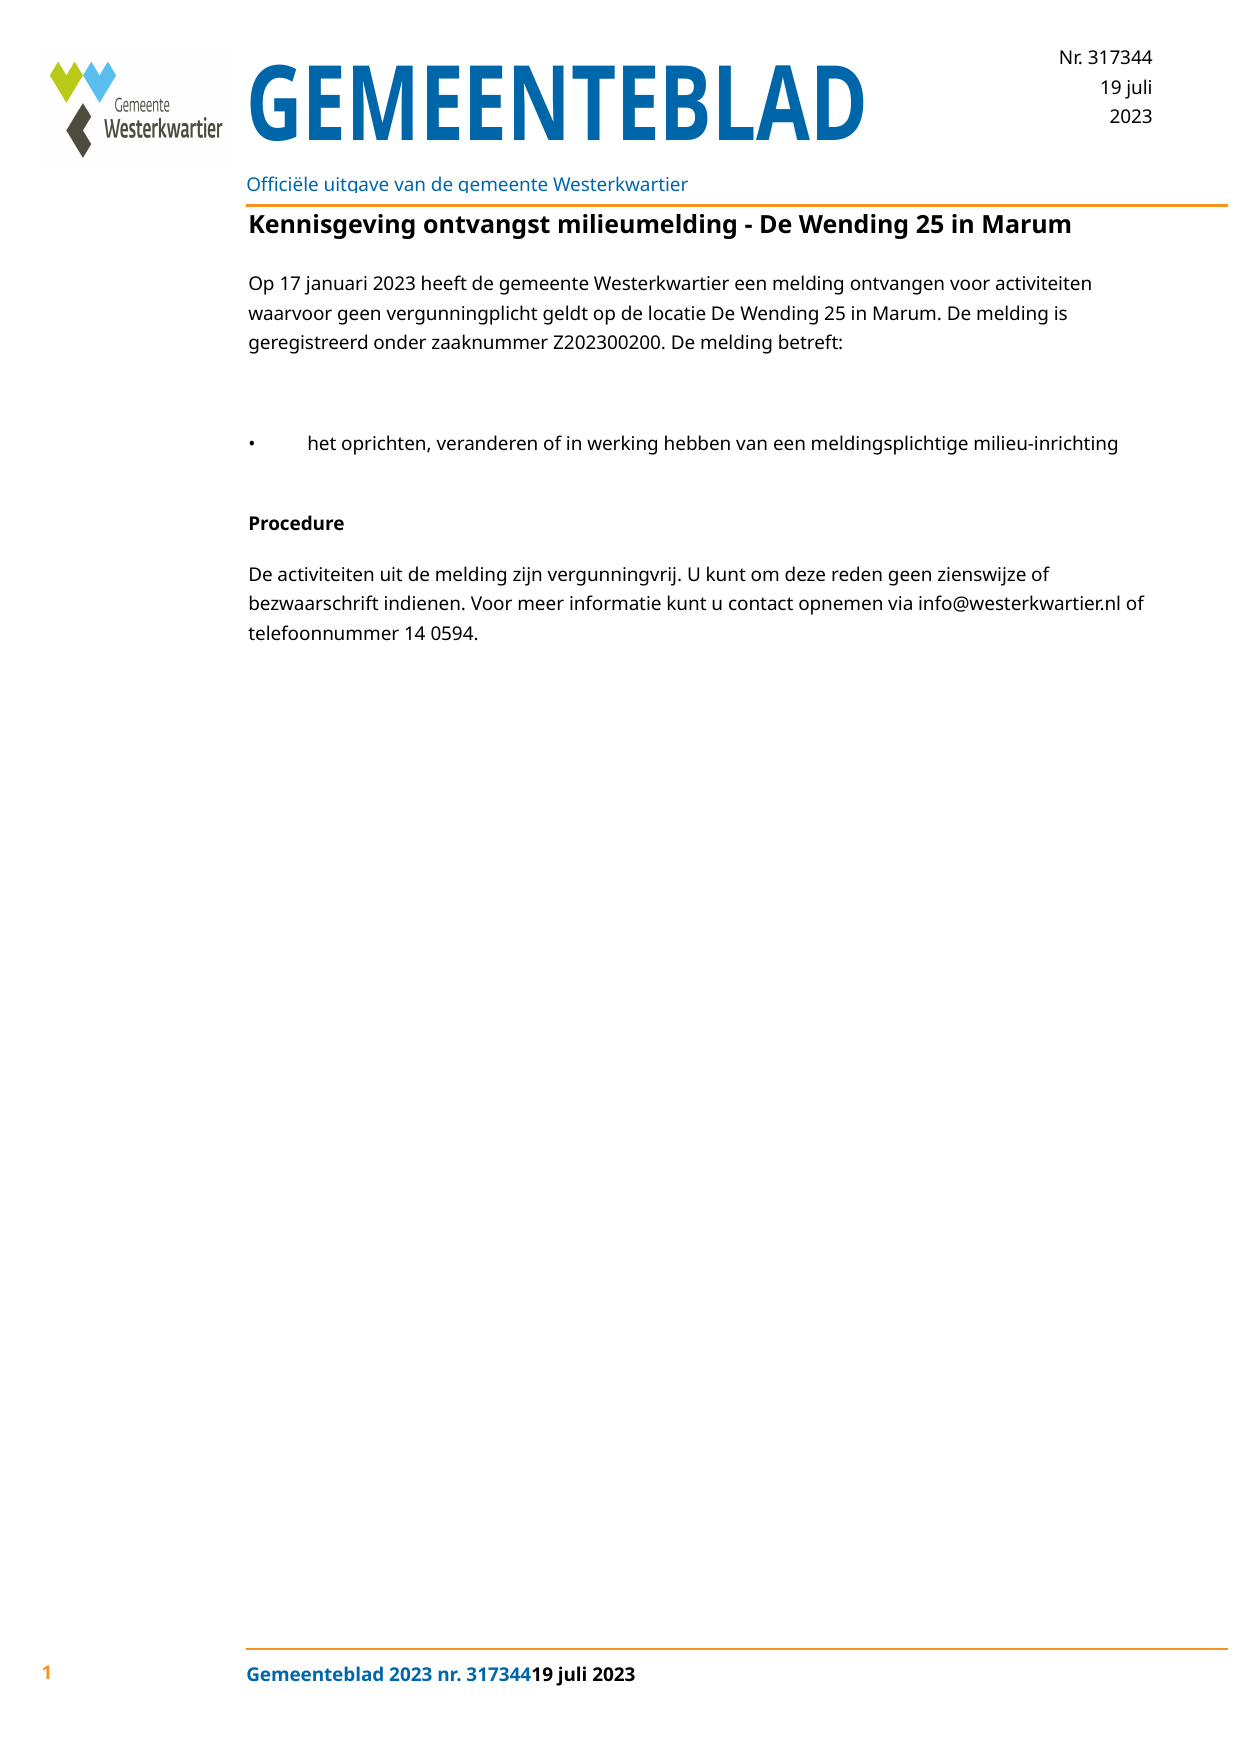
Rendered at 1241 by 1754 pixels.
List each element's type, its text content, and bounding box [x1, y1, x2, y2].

list het oprichten, veranderen of in werking hebben van een meldingsplichtige milieu-inrichting [248, 430, 1152, 456]
text Op 17 januari 2023 heeft de gemeente Westerkwartier een melding ontvangen voor activiteiten waarvoor geen vergunningplicht geldt op de locatie De Wending 25 in Marum. De melding is geregistreerd onder zaaknummer Z202300200. De melding betreft: [248, 270, 1152, 355]
text Procedure [248, 510, 1152, 536]
picture [41, 47, 231, 172]
text Kennisgeving ontvangst milieumelding - De Wending 25 in Marum [248, 207, 1152, 241]
text De activiteiten uit de melding zijn vergunningvrij. U kunt om deze reden geen zienswijze of bezwaarschrift indienen. Voor meer informatie kunt u contact opnemen via info@westerkwartier.nl of telefoonnummer 14 0594. [248, 561, 1152, 646]
